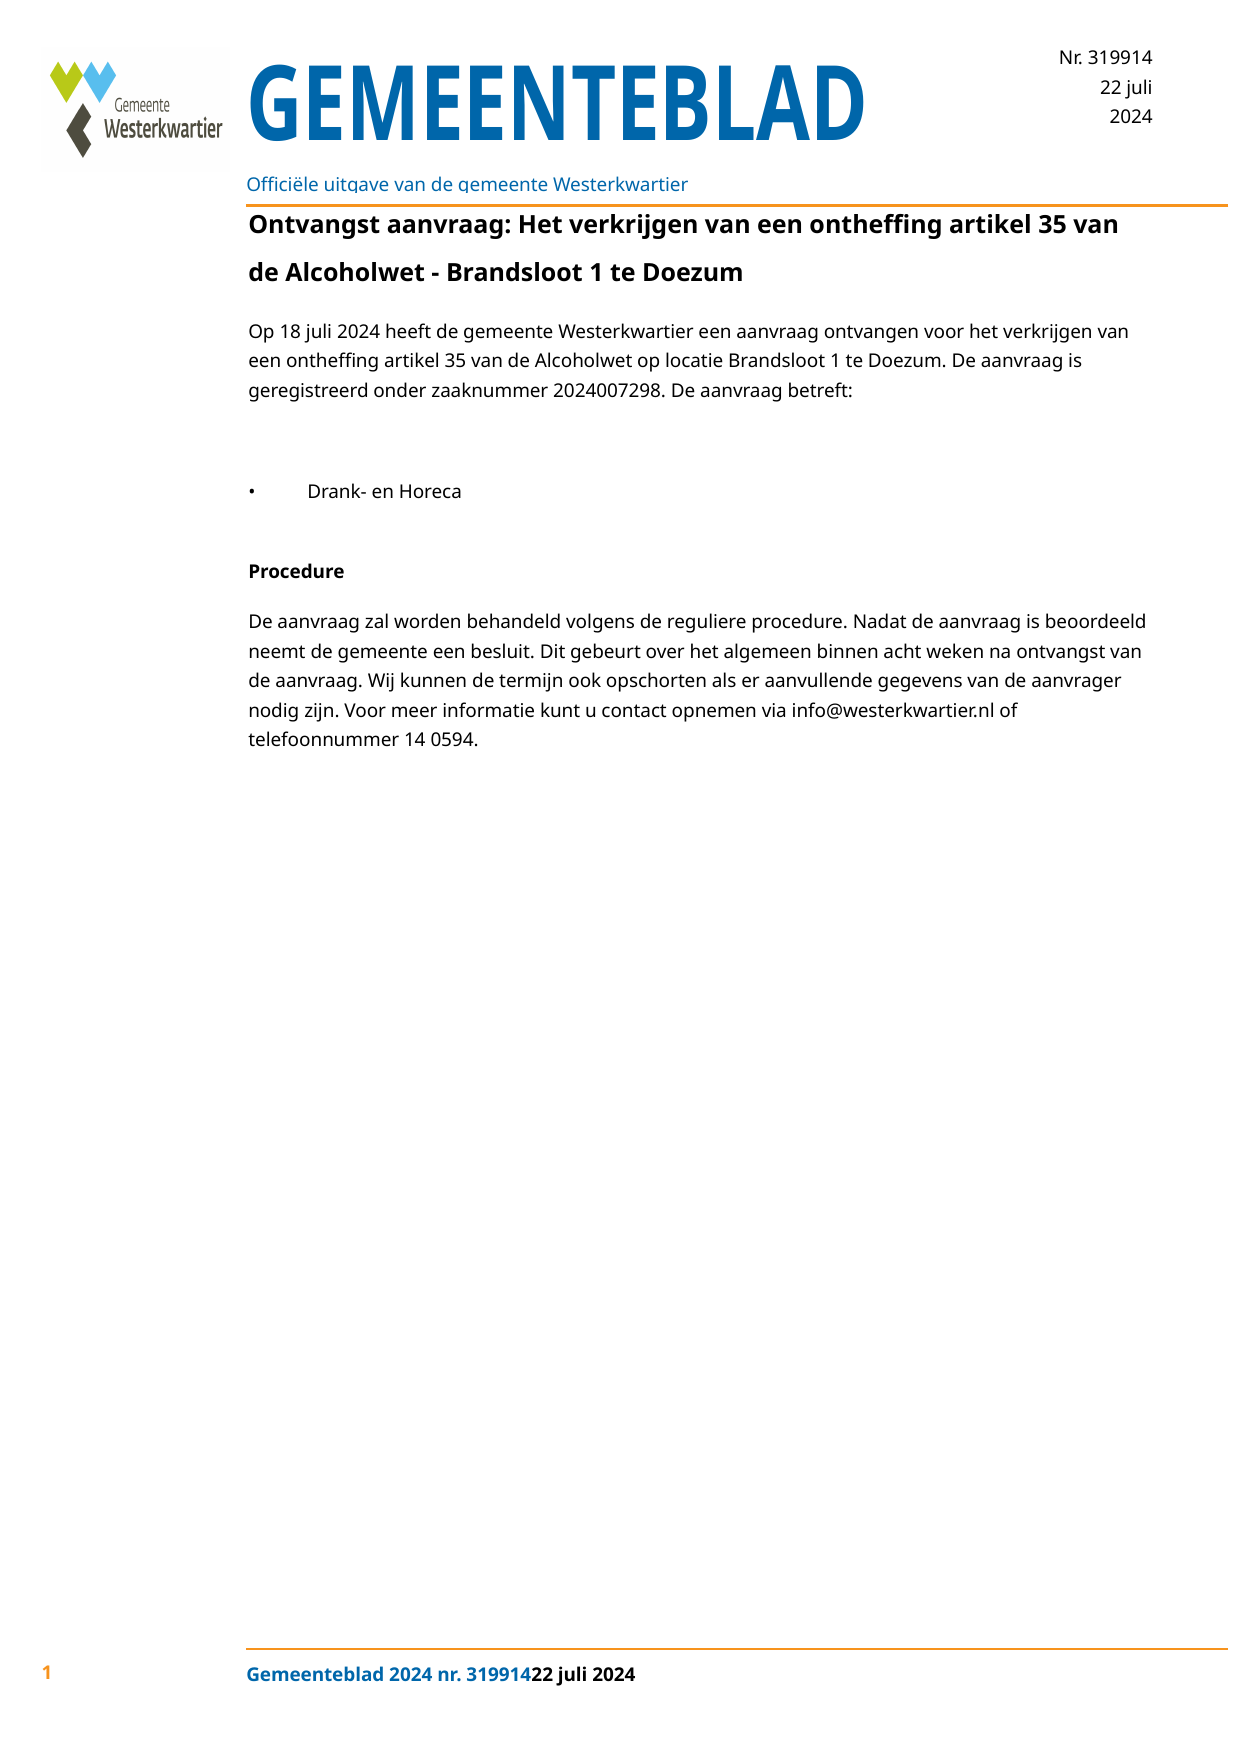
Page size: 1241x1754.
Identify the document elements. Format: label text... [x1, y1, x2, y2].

text Procedure [248, 558, 1152, 584]
text Ontvangst aanvraag: Het verkrijgen van een ontheffing artikel 35 van de Alcoholwet - Brandsloot 1 te Doezum [248, 207, 1152, 288]
text De aanvraag zal worden behandeld volgens de reguliere procedure. Nadat de aanvraag is beoordeeld neemt de gemeente een besluit. Dit gebeurt over het algemeen binnen acht weken na ontvangst van de aanvraag. Wij kunnen de termijn ook opschorten als er aanvullende gegevens van de aanvrager nodig zijn. Voor meer informatie kunt u contact opnemen via info@westerkwartier.nl of telefoonnummer 14 0594. [248, 608, 1152, 752]
list Drank- en Horeca [248, 478, 1152, 504]
picture [41, 47, 231, 172]
text Op 18 juli 2024 heeft de gemeente Westerkwartier een aanvraag ontvangen voor het verkrijgen van een ontheffing artikel 35 van de Alcoholwet op locatie Brandsloot 1 te Doezum. De aanvraag is geregistreerd onder zaaknummer 2024007298. De aanvraag betreft: [248, 318, 1152, 403]
